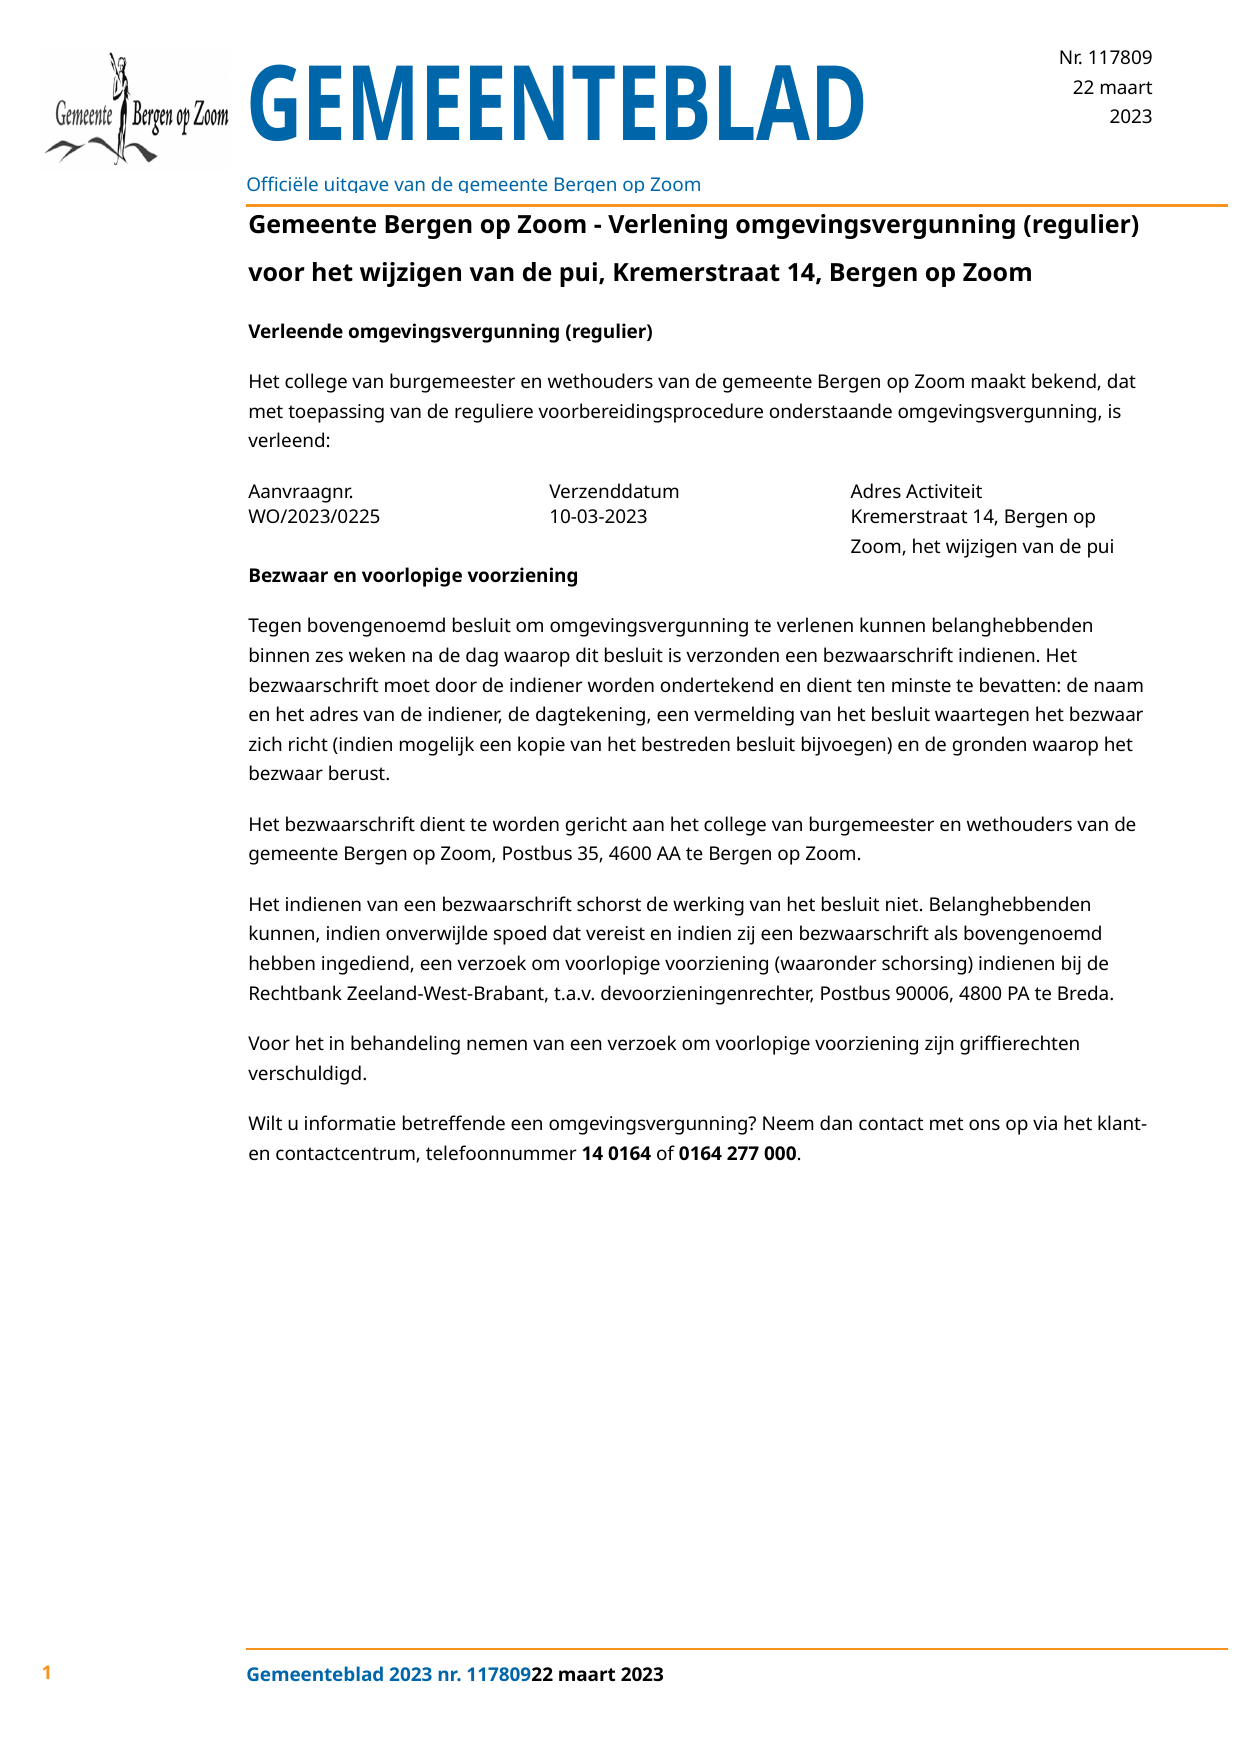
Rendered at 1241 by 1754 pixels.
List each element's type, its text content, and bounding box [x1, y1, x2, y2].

picture [41, 47, 231, 172]
text Het college van burgemeester en wethouders van de gemeente Bergen op Zoom maakt bekend, dat met toepassing van de reguliere voorbereidingsprocedure onderstaande omgevingsvergunning, is verleend: [248, 368, 1152, 453]
table_cell WO/2023/0225 [248, 504, 549, 559]
text Verleende omgevingsvergunning (regulier) [248, 318, 1152, 344]
table_header Verzenddatum [549, 478, 850, 504]
text Het indienen van een bezwaarschrift schorst de werking van het besluit niet. Belanghebbenden kunnen, indien onverwijlde spoed dat vereist en indien zij een bezwaarschrift als bovengenoemd hebben ingediend, een verzoek om voorlopige voorziening (waaronder schorsing) indienen bij de Rechtbank Zeeland-West-Brabant, t.a.v. devoorzieningenrechter, Postbus 90006, 4800 PA te Breda. [248, 891, 1152, 1006]
table_header Adres Activiteit [850, 478, 1152, 504]
text Tegen bovengenoemd besluit om omgevingsvergunning te verlenen kunnen belanghebbenden binnen zes weken na de dag waarop dit besluit is verzonden een bezwaarschrift indienen. Het bezwaarschrift moet door de indiener worden ondertekend en dient ten minste te bevatten: de naam en het adres van de indiener, de dagtekening, een vermelding van het besluit waartegen het bezwaar zich richt (indien mogelijk een kopie van het bestreden besluit bijvoegen) en de gronden waarop het bezwaar berust. [248, 613, 1152, 786]
text Wilt u informatie betreffende een omgevingsvergunning? Neem dan contact met ons op via het klant- en contactcentrum, telefoonnummer 14 0164 of 0164 277 000. [248, 1110, 1152, 1166]
text Bezwaar en voorlopige voorziening [248, 562, 1152, 588]
text Het bezwaarschrift dient te worden gericht aan het college van burgemeester en wethouders van de gemeente Bergen op Zoom, Postbus 35, 4600 AA te Bergen op Zoom. [248, 811, 1152, 866]
table_cell 10-03-2023 [549, 504, 850, 559]
text Voor het in behandeling nemen van een verzoek om voorlopige voorziening zijn griffierechten verschuldigd. [248, 1030, 1152, 1086]
table_cell Kremerstraat 14, Bergen op Zoom, het wijzigen van de pui [850, 504, 1152, 559]
table_header Aanvraagnr. [248, 478, 549, 504]
text Gemeente Bergen op Zoom - Verlening omgevingsvergunning (regulier) voor het wijzigen van de pui, Kremerstraat 14, Bergen op Zoom [248, 207, 1152, 288]
